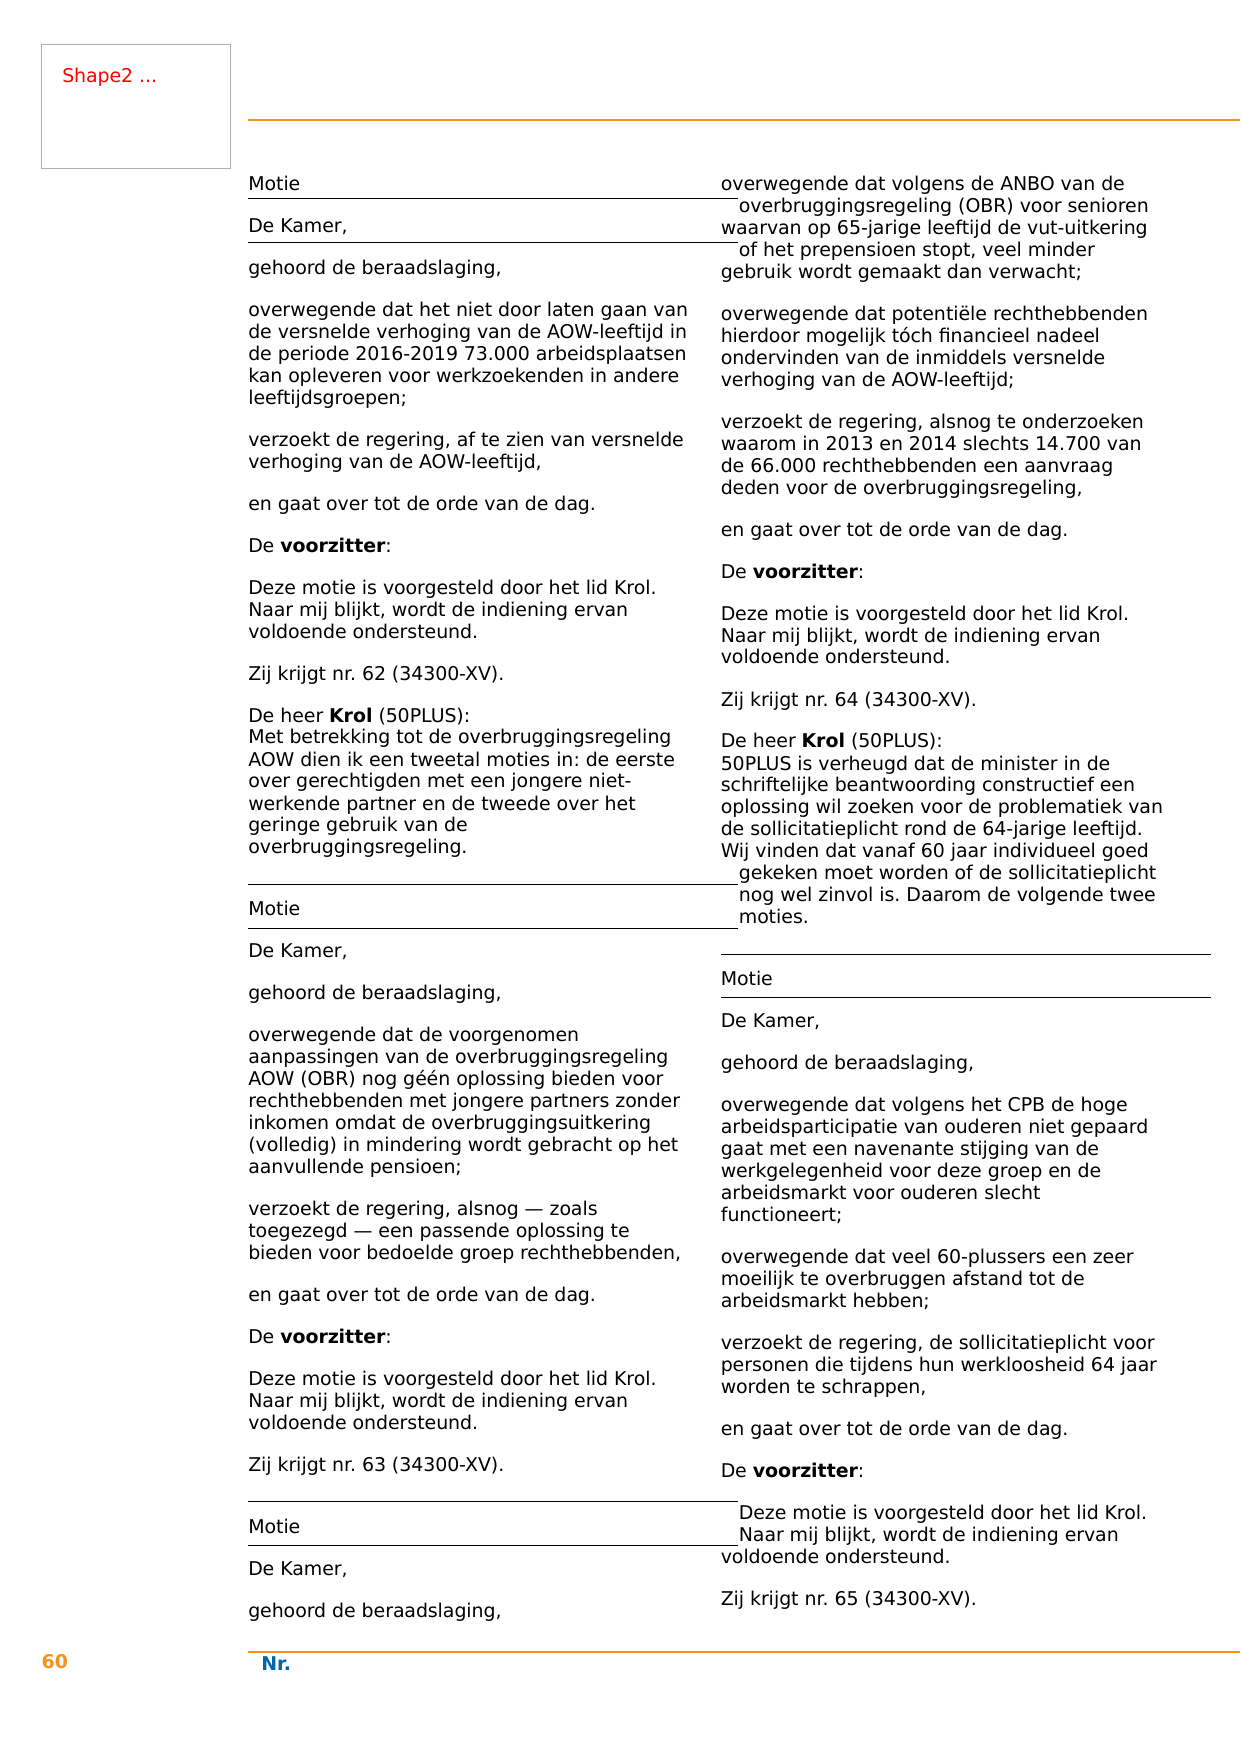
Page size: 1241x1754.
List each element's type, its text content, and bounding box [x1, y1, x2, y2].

text Zij krijgt nr. 64 (34300-XV). [721, 688, 1163, 710]
text verzoekt de regering, alsnog — zoals toegezegd — een passende oplossing te bieden voor bedoelde groep rechthebbenden, [248, 1198, 691, 1264]
text Zij krijgt nr. 62 (34300-XV). [248, 662, 691, 684]
text overwegende dat potentiële rechthebbenden hierdoor mogelijk tóch financieel nadeel ondervinden van de inmiddels versnelde verhoging van de AOW-leeftijd; [721, 303, 1163, 391]
text gehoord de beraadslaging, [248, 982, 691, 1004]
text De voorzitter: [721, 1460, 1163, 1482]
text verzoekt de regering, alsnog te onderzoeken waarom in 2013 en 2014 slechts 14.700 van de 66.000 rechthebbenden een aanvraag deden voor de overbruggingsregeling, [721, 411, 1163, 498]
text Zij krijgt nr. 63 (34300-XV). [248, 1454, 691, 1476]
text Motie [248, 1516, 691, 1538]
text overwegende dat de voorgenomen aanpassingen van de overbruggingsregeling AOW (OBR) nog géén oplossing bieden voor rechthebbenden met jongere partners zonder inkomen omdat de overbruggingsuitkering (volledig) in mindering wordt gebracht op het aanvullende pensioen; [248, 1024, 691, 1178]
text verzoekt de regering, de sollicitatieplicht voor personen die tijdens hun werkloosheid 64 jaar worden te schrappen, [721, 1332, 1163, 1398]
text Deze motie is voorgesteld door het lid Krol. Naar mij blijkt, wordt de indiening ervan voldoende ondersteund. [721, 602, 1163, 668]
text Deze motie is voorgesteld door het lid Krol. Naar mij blijkt, wordt de indiening ervan voldoende ondersteund. [248, 577, 691, 642]
text 50PLUS is verheugd dat de minister in de schriftelijke beantwoording constructief een oplossing wil zoeken voor de problematiek van de sollicitatieplicht rond de 64-jarige leeftijd. Wij vinden dat vanaf 60 jaar individueel goed gekeken moet worden of de sollicitatieplicht nog wel zinvol is. Daarom de volgende twee moties. [721, 752, 1163, 928]
text en gaat over tot de orde van de dag. [248, 493, 691, 514]
text gehoord de beraadslaging, [248, 257, 691, 279]
text De heer Krol (50PLUS): [248, 704, 691, 726]
text De Kamer, [721, 1010, 1163, 1032]
text en gaat over tot de orde van de dag. [248, 1284, 691, 1306]
text De heer Krol (50PLUS): [721, 730, 1163, 752]
text Zij krijgt nr. 65 (34300-XV). [721, 1588, 1163, 1610]
text Motie [248, 173, 691, 195]
text De voorzitter: [248, 534, 691, 557]
text en gaat over tot de orde van de dag. [721, 518, 1163, 541]
text en gaat over tot de orde van de dag. [721, 1418, 1163, 1440]
text verzoekt de regering, af te zien van versnelde verhoging van de AOW-leeftijd, [248, 429, 691, 473]
text gehoord de beraadslaging, [721, 1052, 1163, 1074]
text De Kamer, [248, 1558, 691, 1580]
text De voorzitter: [248, 1326, 691, 1348]
text overwegende dat volgens het CPB de hoge arbeidsparticipatie van ouderen niet gepaard gaat met een navenante stijging van de werkgelegenheid voor deze groep en de arbeidsmarkt voor ouderen slecht functioneert; [721, 1094, 1163, 1226]
text overwegende dat volgens de ANBO van de overbruggingsregeling (OBR) voor senioren waarvan op 65-jarige leeftijd de vut-uitkering of het prepensioen stopt, veel minder gebruik wordt gemaakt dan verwacht; [721, 173, 1163, 283]
text De Kamer, [248, 215, 691, 237]
text Motie [248, 898, 691, 920]
text Motie [721, 968, 1163, 990]
text Met betrekking tot de overbruggingsregeling AOW dien ik een tweetal moties in: de eerste over gerechtigden met een jongere niet-werkende partner en de tweede over het geringe gebruik van de overbruggingsregeling. [248, 726, 691, 858]
text De Kamer, [248, 940, 691, 962]
text gehoord de beraadslaging, [248, 1600, 691, 1622]
text Deze motie is voorgesteld door het lid Krol. Naar mij blijkt, wordt de indiening ervan voldoende ondersteund. [721, 1502, 1163, 1568]
text overwegende dat veel 60-plussers een zeer moeilijk te overbruggen afstand tot de arbeidsmarkt hebben; [721, 1246, 1163, 1312]
text overwegende dat het niet door laten gaan van de versnelde verhoging van de AOW-leeftijd in de periode 2016-2019 73.000 arbeidsplaatsen kan opleveren voor werkzoekenden in andere leeftijdsgroepen; [248, 299, 691, 409]
text Deze motie is voorgesteld door het lid Krol. Naar mij blijkt, wordt de indiening ervan voldoende ondersteund. [248, 1368, 691, 1434]
text De voorzitter: [721, 561, 1163, 582]
